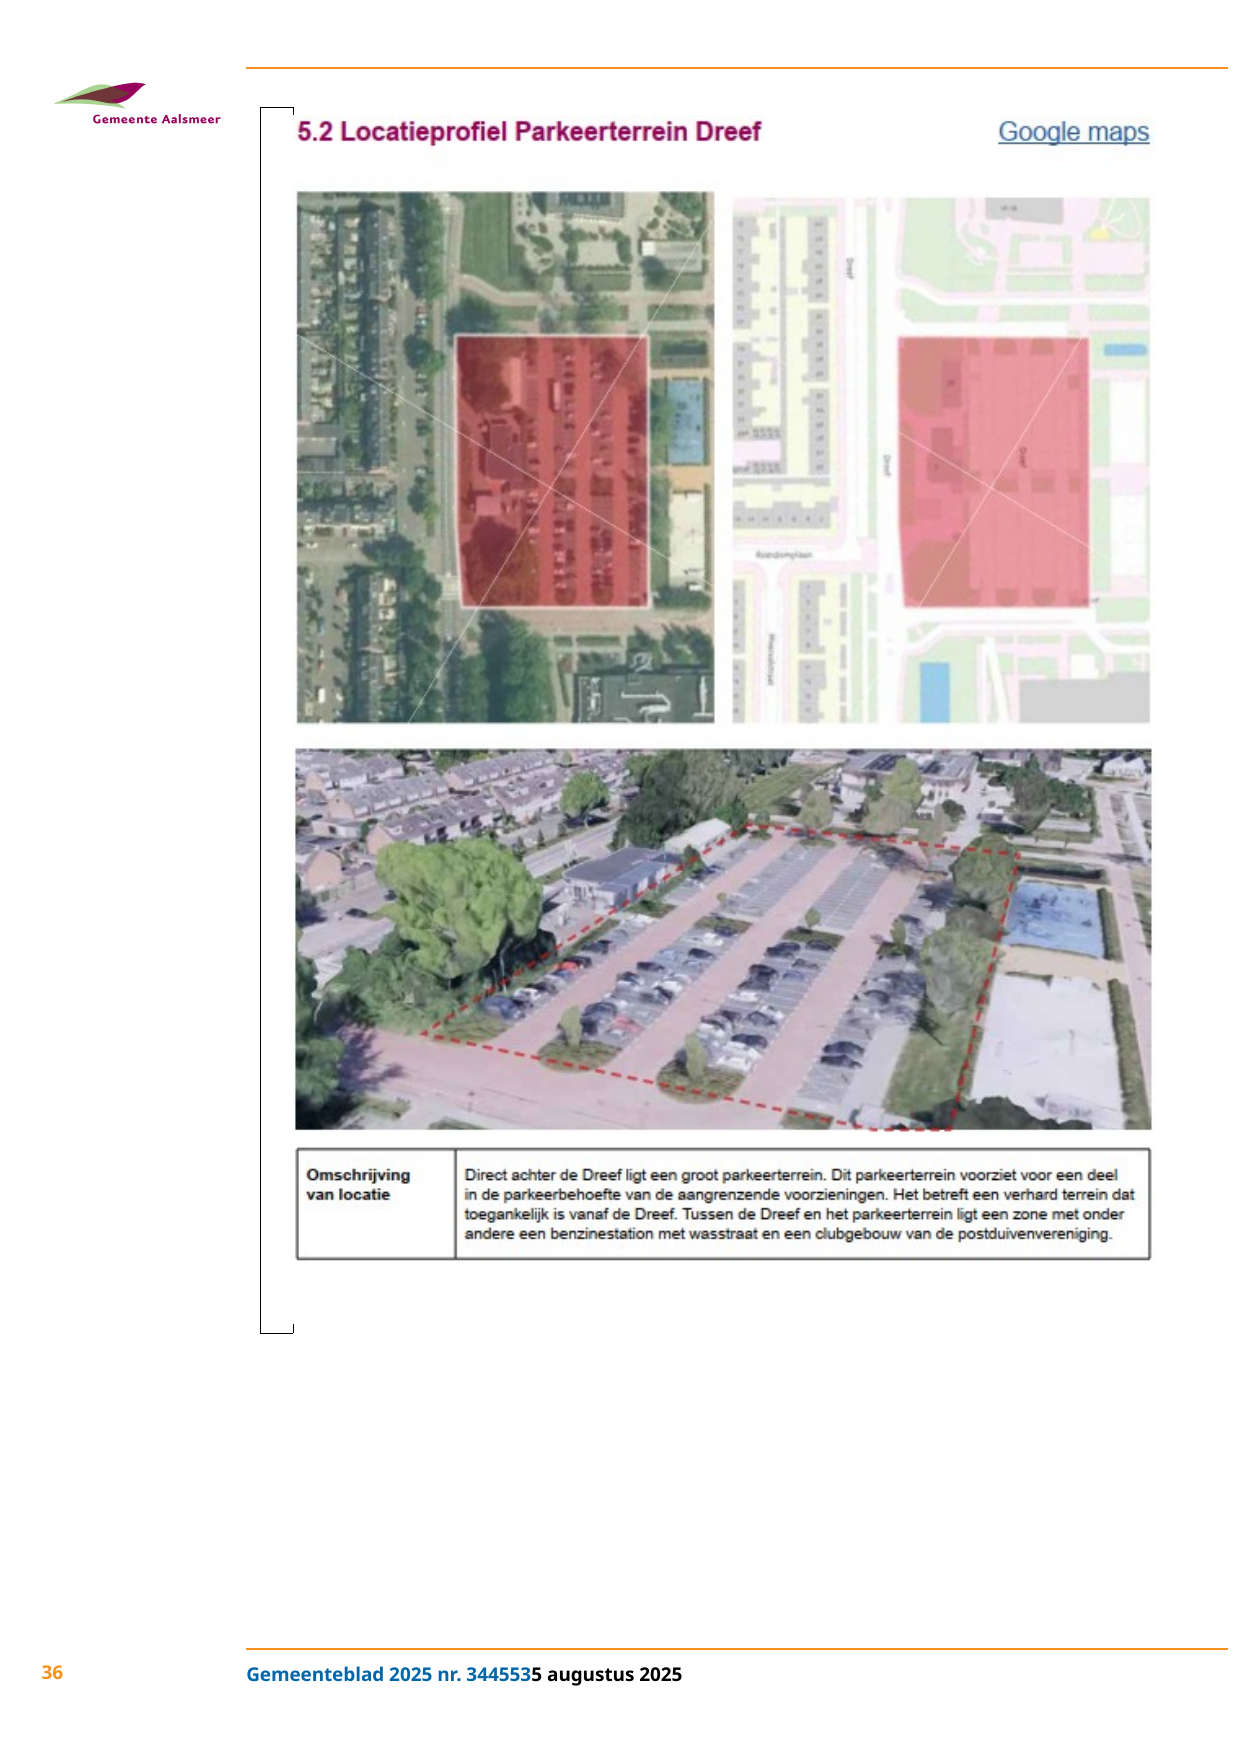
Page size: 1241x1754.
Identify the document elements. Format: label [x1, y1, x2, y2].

picture [268, 115, 1173, 1324]
picture [41, 47, 231, 172]
